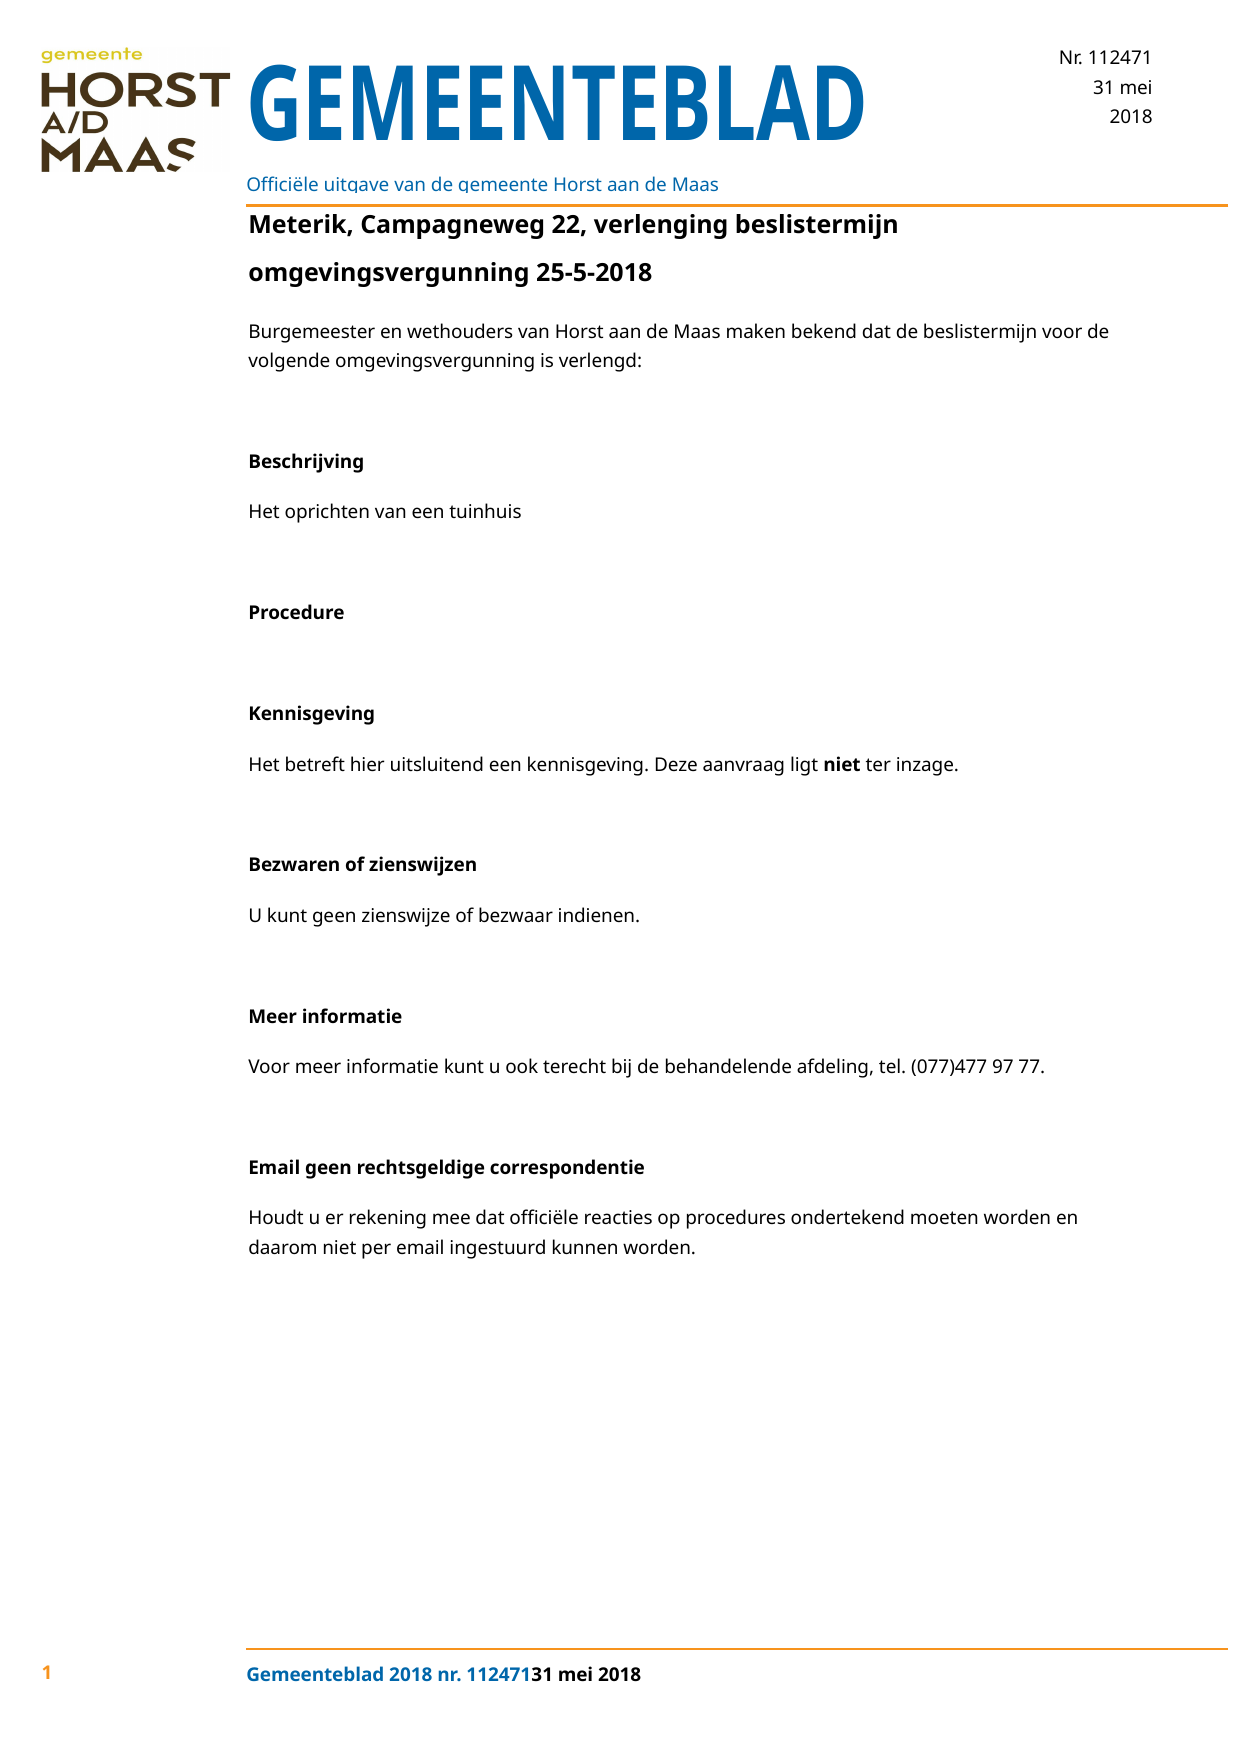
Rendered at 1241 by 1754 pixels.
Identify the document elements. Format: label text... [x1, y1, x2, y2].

text Houdt u er rekening mee dat officiële reacties op procedures ondertekend moeten worden en daarom niet per email ingestuurd kunnen worden. [248, 1204, 1152, 1260]
picture [41, 47, 231, 172]
text Beschrijving [248, 448, 1152, 474]
text Procedure [248, 599, 1152, 625]
text Meer informatie [248, 1003, 1152, 1029]
text Email geen rechtsgeldige correspondentie [248, 1154, 1152, 1180]
text Kennisgeving [248, 700, 1152, 726]
text Het oprichten van een tuinhuis [248, 499, 1152, 524]
text Het betreft hier uitsluitend een kennisgeving. Deze aanvraag ligt niet ter inzage. [248, 751, 1152, 777]
text Voor meer informatie kunt u ook terecht bij de behandelende afdeling, tel. (077)477 97 77. [248, 1053, 1152, 1079]
text Bezwaren of zienswijzen [248, 852, 1152, 877]
text Burgemeester en wethouders van Horst aan de Maas maken bekend dat de beslistermijn voor de volgende omgevingsvergunning is verlengd: [248, 318, 1152, 373]
text Meterik, Campagneweg 22, verlenging beslistermijn omgevingsvergunning 25-5-2018 [248, 207, 1152, 288]
text U kunt geen zienswijze of bezwaar indienen. [248, 902, 1152, 928]
